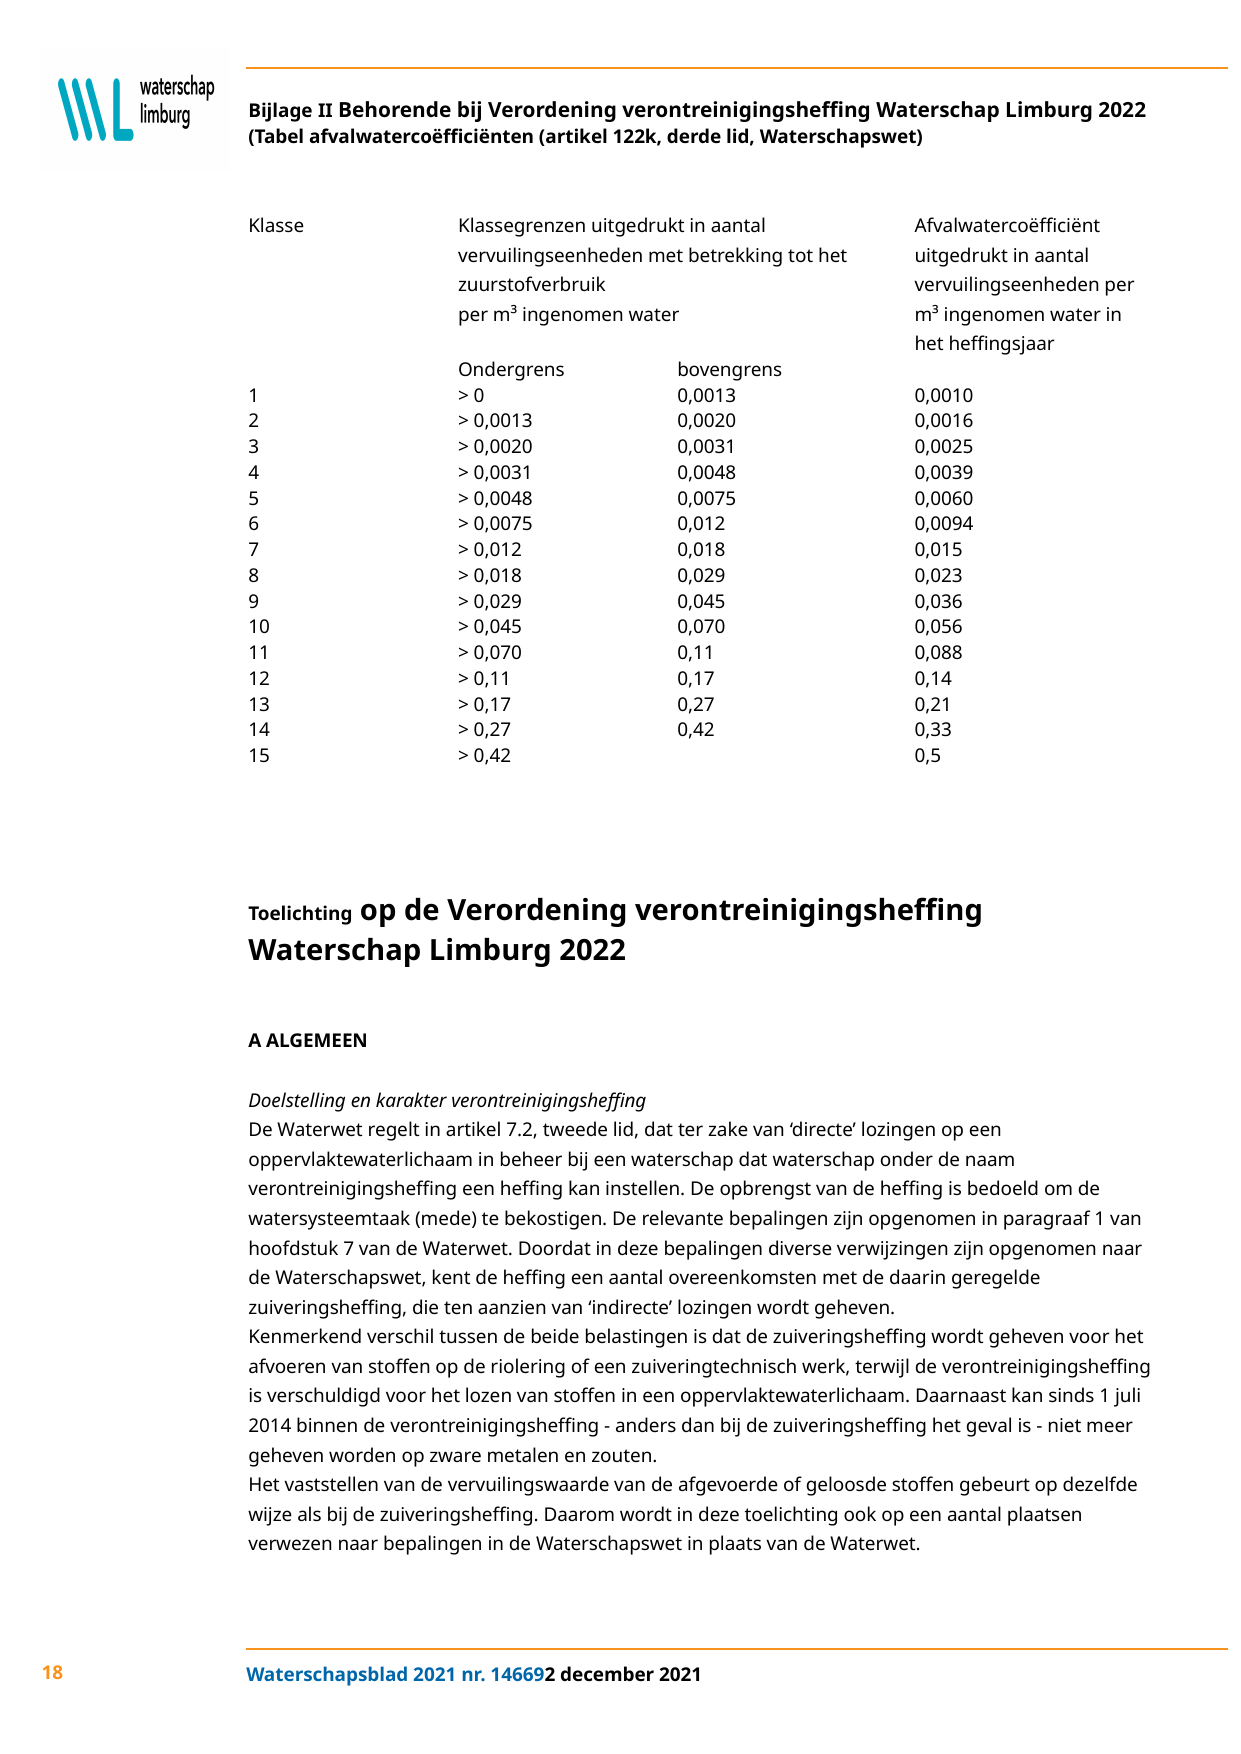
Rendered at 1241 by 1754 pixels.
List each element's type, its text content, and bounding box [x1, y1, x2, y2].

table_cell 11 [248, 639, 458, 665]
table_cell 1 [248, 382, 458, 408]
table_cell 12 [248, 665, 458, 691]
text A ALGEMEEN [248, 1028, 1152, 1053]
table_cell > 0,17 [458, 691, 677, 716]
table_cell 0,0031 [677, 434, 914, 459]
table_cell 0,0039 [914, 459, 1152, 485]
table_cell 0,045 [677, 588, 914, 613]
table_cell > 0,0013 [458, 408, 677, 433]
table_cell 0,0025 [914, 434, 1152, 459]
table_cell 0,0010 [914, 382, 1152, 408]
table_header Afvalwatercoëfficiënt uitgedrukt in aantal vervuilingseenheden per m³ ingenomen water in het heffingsjaar [914, 212, 1152, 356]
table_cell 0,0013 [677, 382, 914, 408]
table_cell 2 [248, 408, 458, 433]
table_cell 5 [248, 485, 458, 511]
table_cell 14 [248, 716, 458, 742]
table_cell 0,27 [677, 691, 914, 716]
table_cell 0,070 [677, 614, 914, 639]
table_cell > 0,018 [458, 562, 677, 588]
table_cell 0,088 [914, 639, 1152, 665]
table_cell 0,0016 [914, 408, 1152, 433]
table_cell 0,023 [914, 562, 1152, 588]
table_cell > 0,0075 [458, 511, 677, 536]
picture [41, 47, 231, 172]
table_cell > 0,0031 [458, 459, 677, 485]
table_cell 0,029 [677, 562, 914, 588]
table_cell Ondergrens [458, 356, 677, 382]
table_cell 0,5 [914, 742, 1152, 768]
table_cell > 0,012 [458, 536, 677, 562]
table_cell [914, 356, 1152, 382]
table_cell 0,17 [677, 665, 914, 691]
table_header Klassegrenzen uitgedrukt in aantal vervuilingseenheden met betrekking tot het zuurstofverbruik per m³ ingenomen water [458, 212, 914, 356]
table_cell 8 [248, 562, 458, 588]
text Het vaststellen van de vervuilingswaarde van de afgevoerde of geloosde stoffen gebeurt op dezelfde wijze als bij de zuiveringsheffing. Daarom wordt in deze toelichting ook op een aantal plaatsen verwezen naar bepalingen in de Waterschapswet in plaats van de Waterwet. [248, 1471, 1152, 1556]
table_cell 9 [248, 588, 458, 613]
table_cell 0,015 [914, 536, 1152, 562]
table_cell 0,33 [914, 716, 1152, 742]
text Bijlage II Behorende bij Verordening verontreinigingsheffing Waterschap Limburg 2022 [248, 95, 1152, 123]
table_cell 15 [248, 742, 458, 768]
table_cell > 0,070 [458, 639, 677, 665]
table_cell > 0,42 [458, 742, 677, 768]
table_cell > 0,0048 [458, 485, 677, 511]
table_cell > 0,27 [458, 716, 677, 742]
table_cell 4 [248, 459, 458, 485]
table_cell 13 [248, 691, 458, 716]
table_cell > 0,045 [458, 614, 677, 639]
table_cell [248, 356, 458, 382]
table_cell 7 [248, 536, 458, 562]
table_cell 0,0048 [677, 459, 914, 485]
table_cell 0,21 [914, 691, 1152, 716]
table_cell 0,036 [914, 588, 1152, 613]
table_cell > 0 [458, 382, 677, 408]
table_cell 0,11 [677, 639, 914, 665]
table_cell bovengrens [677, 356, 914, 382]
table_cell 0,0020 [677, 408, 914, 433]
text De Waterwet regelt in artikel 7.2, tweede lid, dat ter zake van ‘directe’ lozingen op een oppervlaktewaterlichaam in beheer bij een waterschap dat waterschap onder de naam verontreinigingsheffing een heffing kan instellen. De opbrengst van de heffing is bedoeld om de watersysteemtaak (mede) te bekostigen. De relevante bepalingen zijn opgenomen in paragraaf 1 van hoofdstuk 7 van de Waterwet. Doordat in deze bepalingen diverse verwijzingen zijn opgenomen naar de Waterschapswet, kent de heffing een aantal overeenkomsten met de daarin geregelde zuiveringsheffing, die ten aanzien van ‘indirecte’ lozingen wordt geheven. [248, 1116, 1152, 1319]
table_cell [677, 742, 914, 768]
table_cell 0,0060 [914, 485, 1152, 511]
table_cell 0,0075 [677, 485, 914, 511]
table_cell 0,012 [677, 511, 914, 536]
table_cell 3 [248, 434, 458, 459]
text Kenmerkend verschil tussen de beide belastingen is dat de zuiveringsheffing wordt geheven voor het afvoeren van stoffen op de riolering of een zuiveringtechnisch werk, terwijl de verontreinigingsheffing is verschuldigd voor het lozen van stoffen in een oppervlaktewaterlichaam. Daarnaast kan sinds 1 juli 2014 binnen de verontreinigingsheffing - anders dan bij de zuiveringsheffing het geval is - niet meer geheven worden op zware metalen en zouten. [248, 1323, 1152, 1467]
text Doelstelling en karakter verontreinigingsheffing [248, 1087, 1152, 1112]
text (Tabel afvalwatercoëfficiënten (artikel 122k, derde lid, Waterschapswet) [248, 123, 1152, 149]
table_cell 0,0094 [914, 511, 1152, 536]
table_cell 0,056 [914, 614, 1152, 639]
table_cell 10 [248, 614, 458, 639]
table_cell 0,14 [914, 665, 1152, 691]
table_cell > 0,029 [458, 588, 677, 613]
text Toelichting op de Verordening verontreinigingsheffing Waterschap Limburg 2022 [248, 889, 1152, 969]
table_cell > 0,11 [458, 665, 677, 691]
table_cell 0,42 [677, 716, 914, 742]
table_cell 6 [248, 511, 458, 536]
table_header Klasse [248, 212, 458, 356]
table_cell > 0,0020 [458, 434, 677, 459]
table_cell 0,018 [677, 536, 914, 562]
